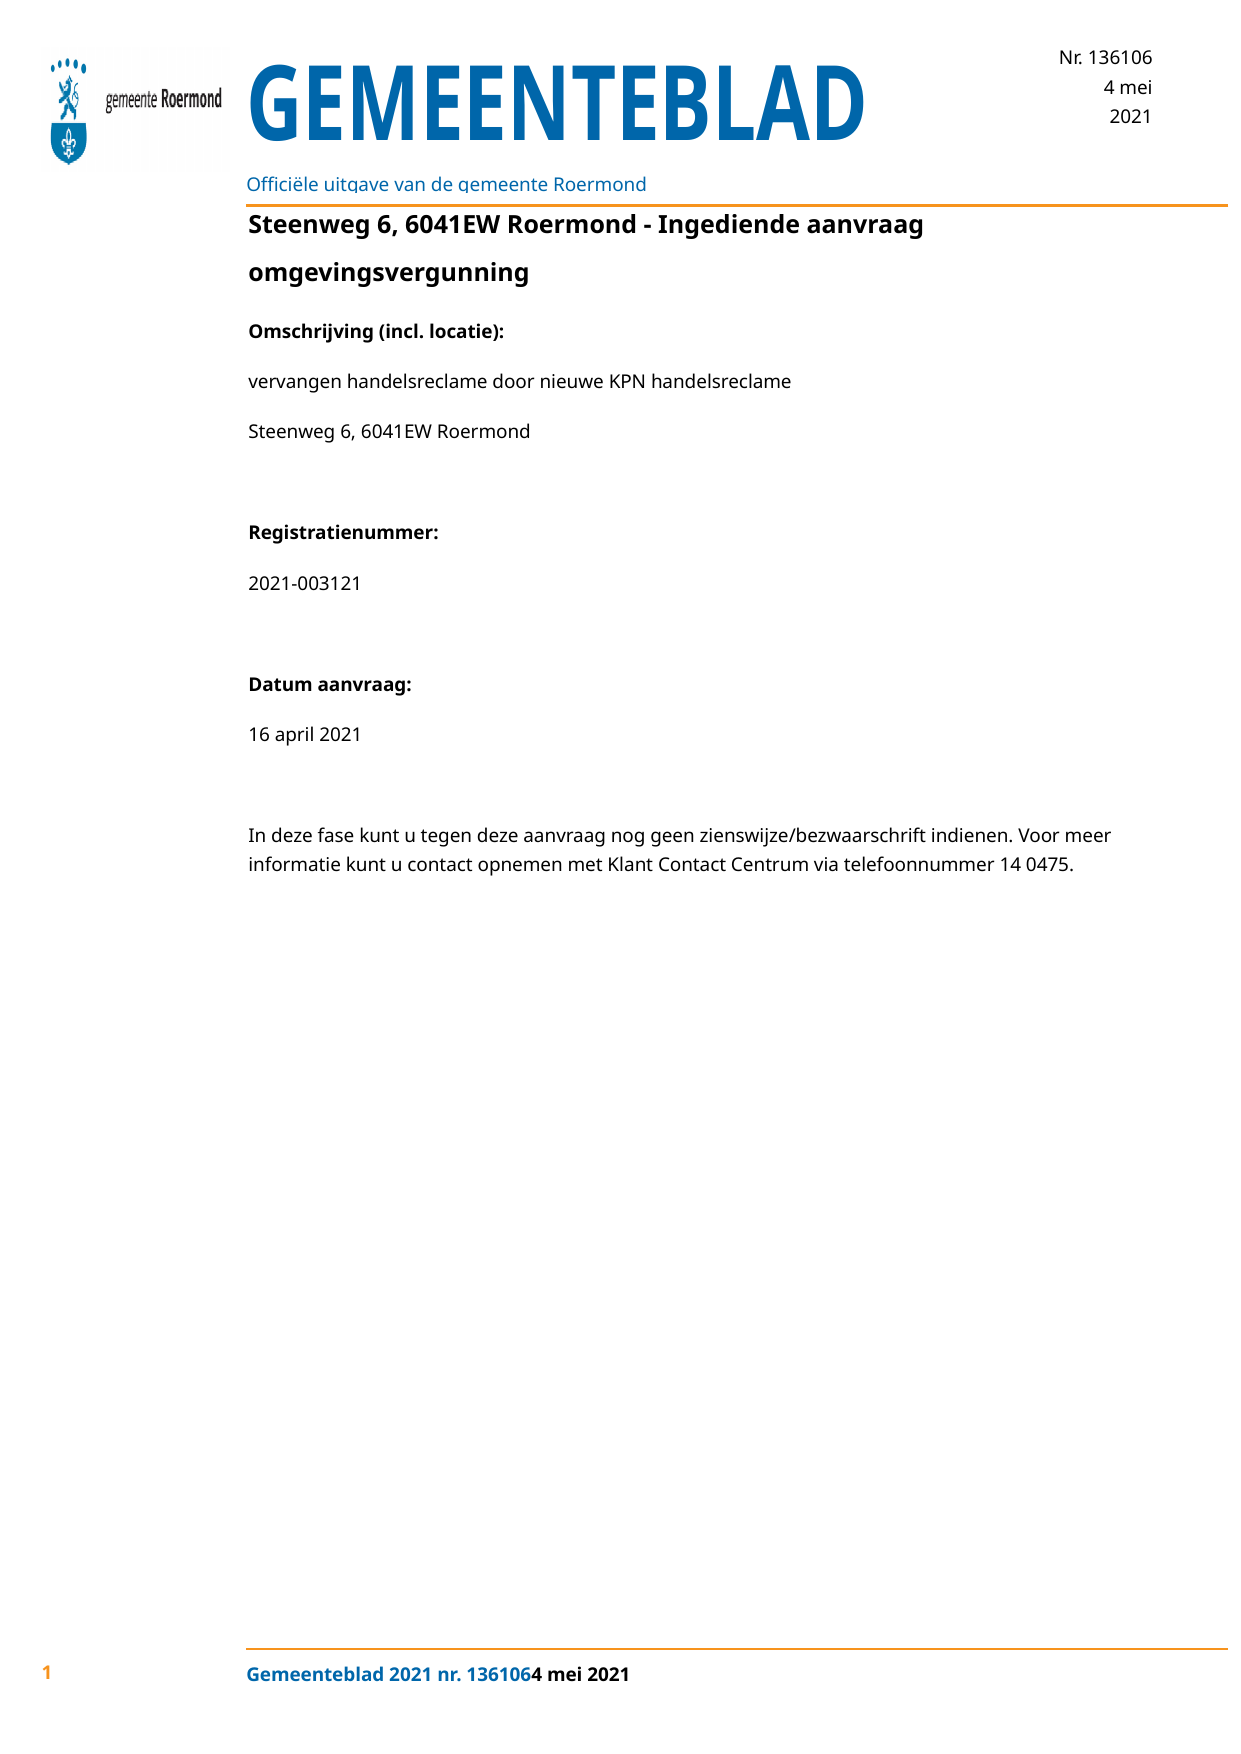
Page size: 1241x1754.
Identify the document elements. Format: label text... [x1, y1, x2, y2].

text vervangen handelsreclame door nieuwe KPN handelsreclame [248, 368, 1152, 394]
text 2021-003121 [248, 570, 1152, 596]
text Registratienummer: [248, 519, 1152, 545]
text Omschrijving (incl. locatie): [248, 318, 1152, 344]
picture [41, 47, 231, 172]
text Datum aanvraag: [248, 671, 1152, 697]
text In deze fase kunt u tegen deze aanvraag nog geen zienswijze/bezwaarschrift indienen. Voor meer informatie kunt u contact opnemen met Klant Contact Centrum via telefoonnummer 14 0475. [248, 822, 1152, 877]
text Steenweg 6, 6041EW Roermond [248, 419, 1152, 444]
text Steenweg 6, 6041EW Roermond - Ingediende aanvraag omgevingsvergunning [248, 207, 1152, 288]
text 16 april 2021 [248, 721, 1152, 747]
